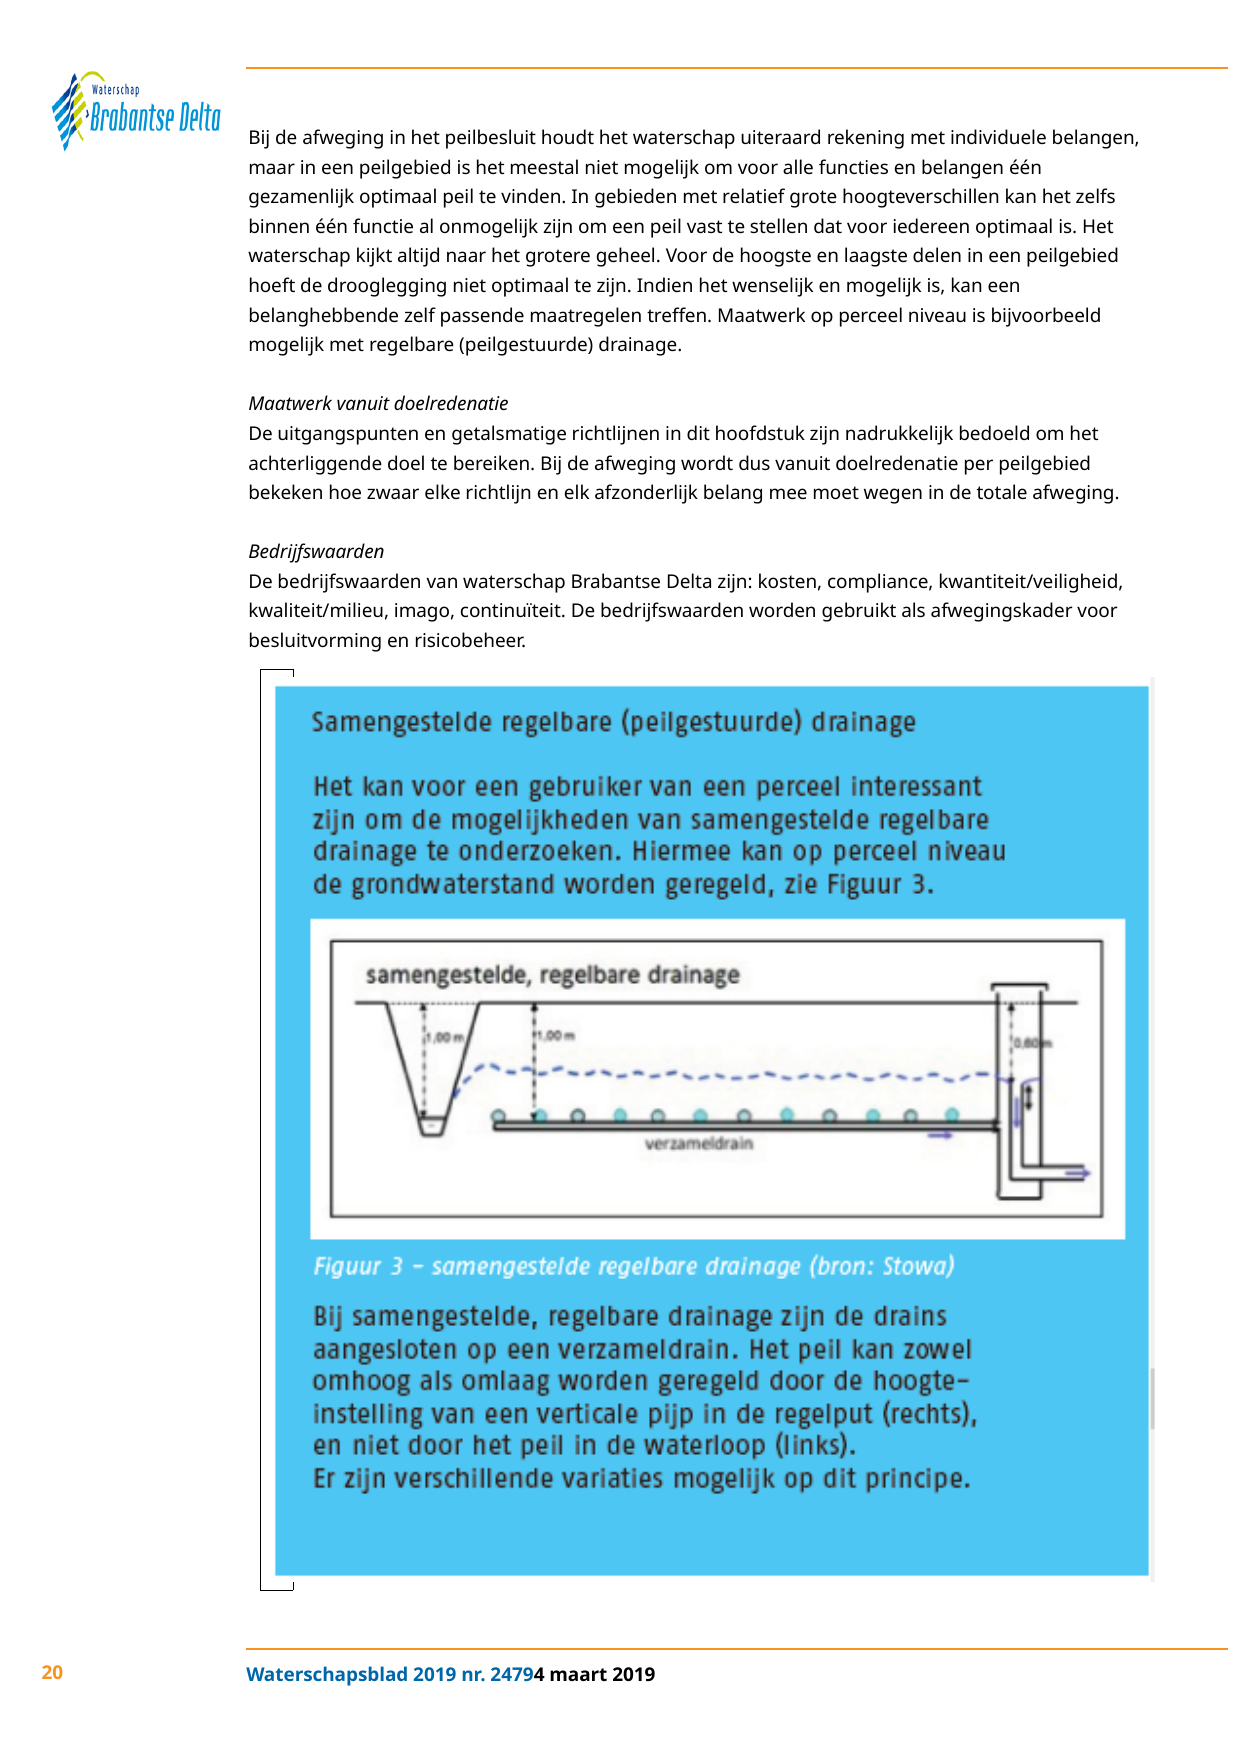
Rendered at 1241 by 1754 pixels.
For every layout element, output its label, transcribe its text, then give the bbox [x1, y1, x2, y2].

text De bedrijfswaarden van waterschap Brabantse Delta zijn: kosten, compliance, kwantiteit/veiligheid, kwaliteit/milieu, imago, continuïteit. De bedrijfswaarden worden gebruikt als afwegingskader voor besluitvorming en risicobeheer. [248, 568, 1152, 653]
text Bedrijfswaarden [248, 538, 1152, 564]
text Bij de afweging in het peilbesluit houdt het waterschap uiteraard rekening met individuele belangen, maar in een peilgebied is het meestal niet mogelijk om voor alle functies en belangen één gezamenlijk optimaal peil te vinden. In gebieden met relatief grote hoogteverschillen kan het zelfs binnen één functie al onmogelijk zijn om een peil vast te stellen dat voor iedereen optimaal is. Het waterschap kijkt altijd naar het grotere geheel. Voor de hoogste en laagste delen in een peilgebied hoeft de drooglegging niet optimaal te zijn. Indien het wenselijk en mogelijk is, kan een belanghebbende zelf passende maatregelen treffen. Maatwerk op perceel niveau is bijvoorbeeld mogelijk met regelbare (peilgestuurde) drainage. [248, 124, 1152, 357]
text Maatwerk vanuit doelredenatie [248, 391, 1152, 416]
text De uitgangspunten en getalsmatige richtlijnen in dit hoofdstuk zijn nadrukkelijk bedoeld om het achterliggende doel te bereiken. Bij de afweging wordt dus vanuit doelredenatie per peilgebied bekeken hoe zwaar elke richtlijn en elk afzonderlijk belang mee moet wegen in de totale afweging. [248, 420, 1152, 505]
picture [268, 677, 1155, 1582]
picture [41, 47, 231, 172]
